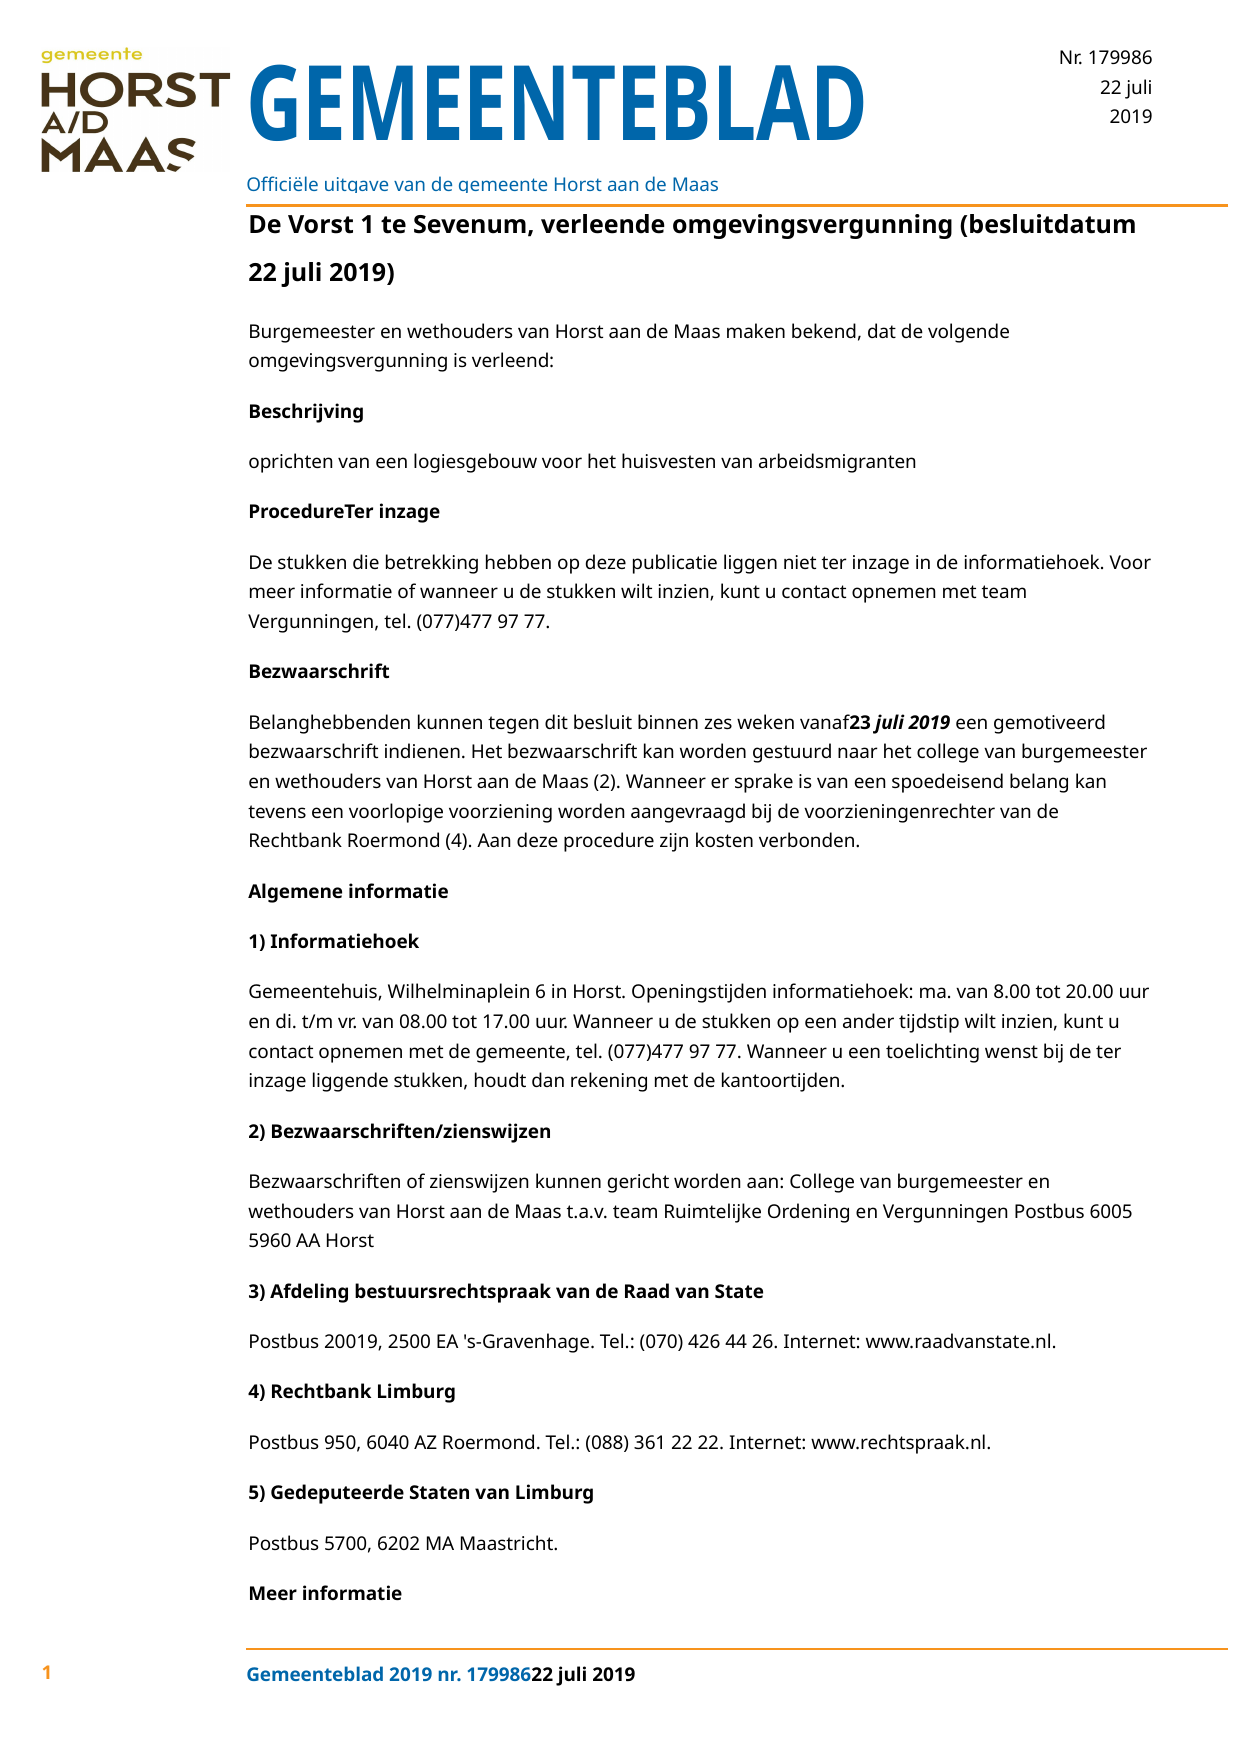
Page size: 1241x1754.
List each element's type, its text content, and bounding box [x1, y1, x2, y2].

text Gemeentehuis, Wilhelminaplein 6 in Horst. Openingstijden informatiehoek: ma. van 8.00 tot 20.00 uur en di. t/m vr. van 08.00 tot 17.00 uur. Wanneer u de stukken op een ander tijdstip wilt inzien, kunt u contact opnemen met de gemeente, tel. (077)477 97 77. Wanneer u een toelichting wenst bij de ter inzage liggende stukken, houdt dan rekening met de kantoortijden. [248, 979, 1152, 1093]
text Postbus 20019, 2500 EA 's-Gravenhage. Tel.: (070) 426 44 26. Internet: www.raadvanstate.nl. [248, 1328, 1152, 1354]
text oprichten van een logiesgebouw voor het huisvesten van arbeidsmigranten [248, 448, 1152, 474]
text 5) Gedeputeerde Staten van Limburg [248, 1479, 1152, 1505]
text Bezwaarschriften of zienswijzen kunnen gericht worden aan: College van burgemeester en wethouders van Horst aan de Maas t.a.v. team Ruimtelijke Ordening en Vergunningen Postbus 6005 5960 AA Horst [248, 1168, 1152, 1253]
text De stukken die betrekking hebben op deze publicatie liggen niet ter inzage in de informatiehoek. Voor meer informatie of wanneer u de stukken wilt inzien, kunt u contact opnemen met team Vergunningen, tel. (077)477 97 77. [248, 549, 1152, 634]
text 2) Bezwaarschriften/zienswijzen [248, 1118, 1152, 1144]
picture [41, 47, 231, 172]
text 3) Afdeling bestuursrechtspraak van de Raad van State [248, 1278, 1152, 1304]
text Bezwaarschrift [248, 659, 1152, 684]
text 1) Informatiehoek [248, 928, 1152, 954]
text Burgemeester en wethouders van Horst aan de Maas maken bekend, dat de volgende omgevingsvergunning is verleend: [248, 318, 1152, 373]
text De Vorst 1 te Sevenum, verleende omgevingsvergunning (besluitdatum 22 juli 2019) [248, 207, 1152, 288]
text ProcedureTer inzage [248, 499, 1152, 524]
text Belanghebbenden kunnen tegen dit besluit binnen zes weken vanaf23 juli 2019 een gemotiveerd bezwaarschrift indienen. Het bezwaarschrift kan worden gestuurd naar het college van burgemeester en wethouders van Horst aan de Maas (2). Wanneer er sprake is van een spoedeisend belang kan tevens een voorlopige voorziening worden aangevraagd bij de voorzieningenrechter van de Rechtbank Roermond (4). Aan deze procedure zijn kosten verbonden. [248, 709, 1152, 853]
text Meer informatie [248, 1580, 1152, 1606]
text Algemene informatie [248, 878, 1152, 904]
text Beschrijving [248, 398, 1152, 424]
text 4) Rechtbank Limburg [248, 1379, 1152, 1404]
text Postbus 950, 6040 AZ Roermond. Tel.: (088) 361 22 22. Internet: www.rechtspraak.nl. [248, 1429, 1152, 1455]
text Postbus 5700, 6202 MA Maastricht. [248, 1530, 1152, 1556]
